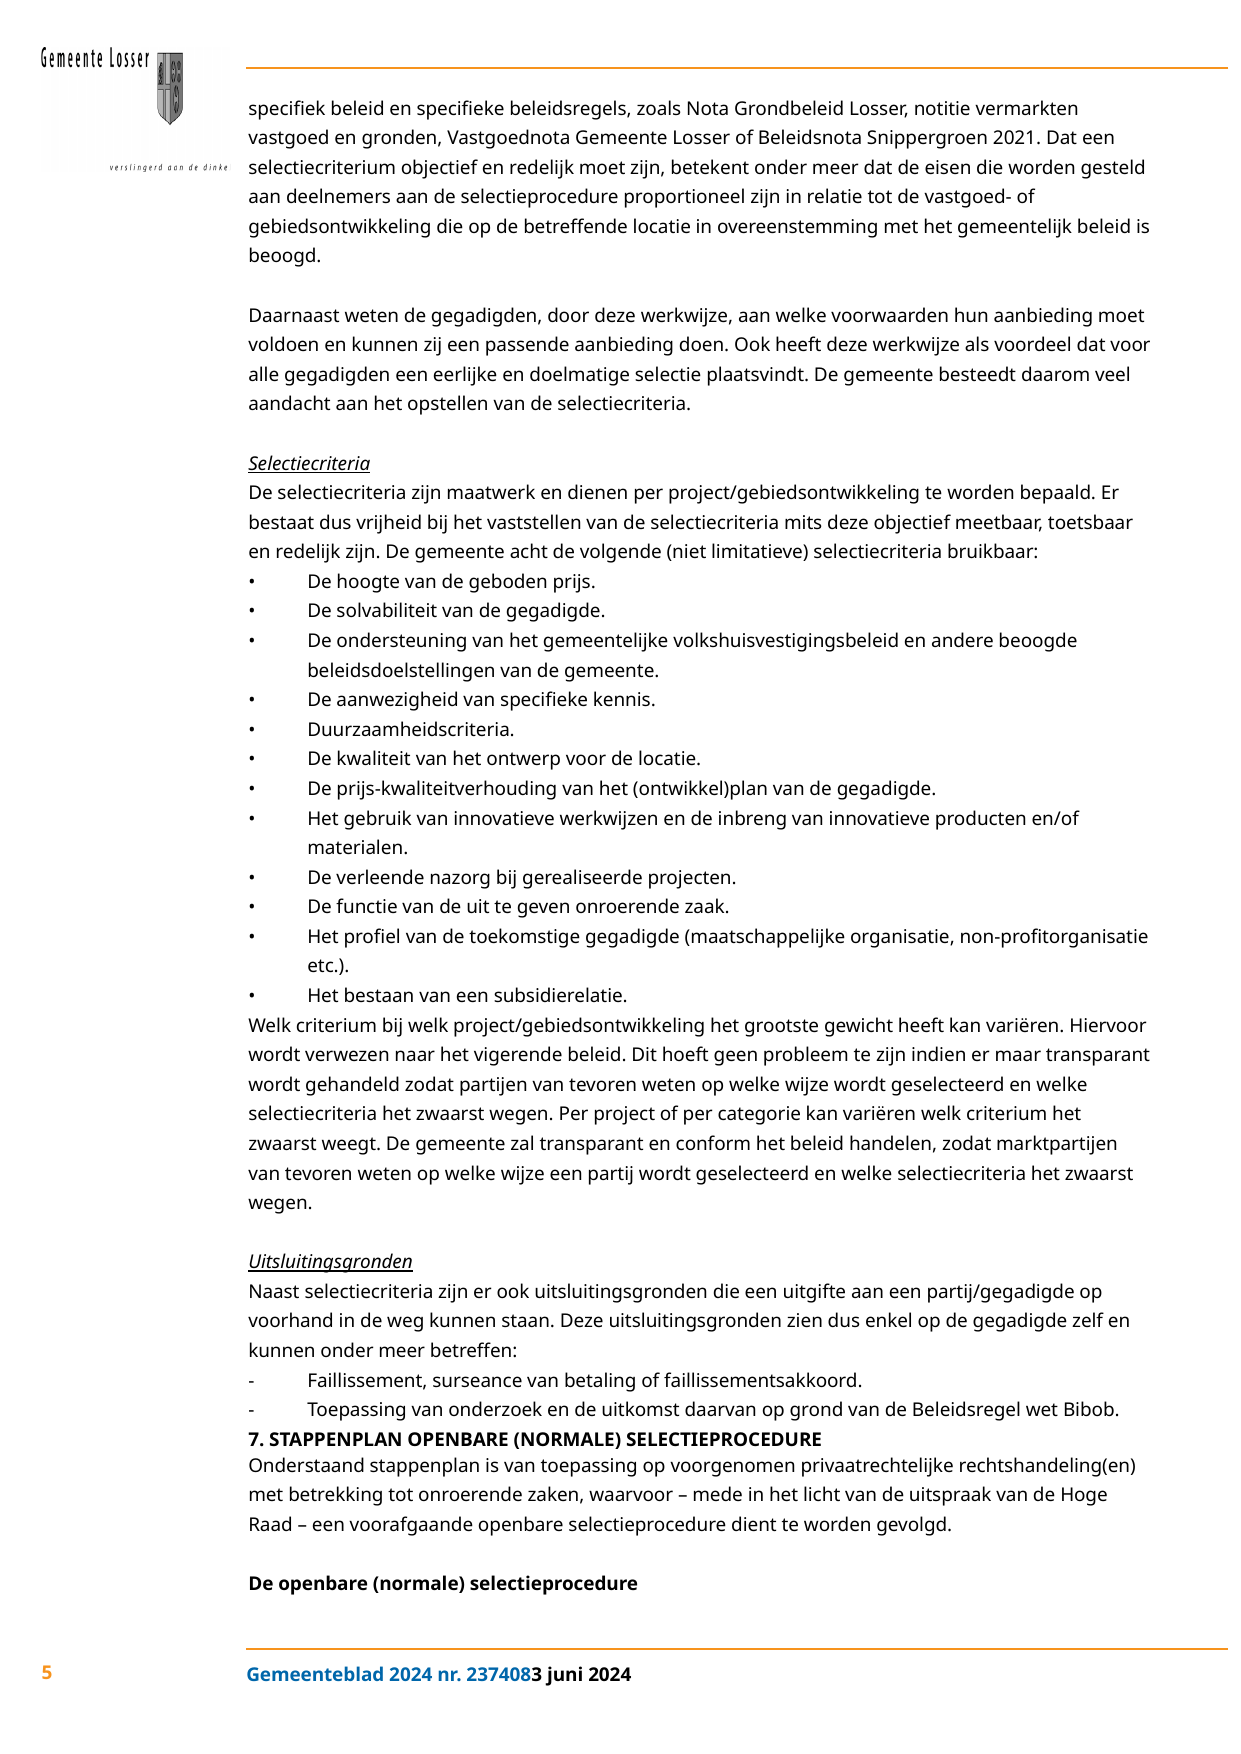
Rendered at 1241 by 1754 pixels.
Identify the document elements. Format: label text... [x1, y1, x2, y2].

picture [41, 47, 231, 172]
text Daarnaast weten de gegadigden, door deze werkwijze, aan welke voorwaarden hun aanbieding moet voldoen en kunnen zij een passende aanbieding doen. Ook heeft deze werkwijze als voordeel dat voor alle gegadigden een eerlijke en doelmatige selectie plaatsvindt. De gemeente besteedt daarom veel aandacht aan het opstellen van de selectiecriteria. [248, 302, 1152, 416]
list Het profiel van de toekomstige gegadigde (maatschappelijke organisatie, non-profitorganisatie etc.). [248, 923, 1152, 978]
text specifiek beleid en specifieke beleidsregels, zoals Nota Grondbeleid Losser, notitie vermarkten vastgoed en gronden, Vastgoednota Gemeente Losser of Beleidsnota Snippergroen 2021. Dat een selectiecriterium objectief en redelijk moet zijn, betekent onder meer dat de eisen die worden gesteld aan deelnemers aan de selectieprocedure proportioneel zijn in relatie tot de vastgoed- of gebiedsontwikkeling die op de betreffende locatie in overeenstemming met het gemeentelijk beleid is beoogd. [248, 95, 1152, 268]
text Onderstaand stappenplan is van toepassing op voorgenomen privaatrechtelijke rechtshandeling(en) met betrekking tot onroerende zaken, waarvoor – mede in het licht van de uitspraak van de Hoge Raad – een voorafgaande openbare selectieprocedure dient te worden gevolgd. [248, 1452, 1152, 1537]
list De aanwezigheid van specifieke kennis. [248, 686, 1152, 712]
text Naast selectiecriteria zijn er ook uitsluitingsgronden die een uitgifte aan een partij/gegadigde op voorhand in de weg kunnen staan. Deze uitsluitingsgronden zien dus enkel op de gegadigde zelf en kunnen onder meer betreffen: [248, 1278, 1152, 1363]
list Duurzaamheidscriteria. [248, 716, 1152, 742]
table_header De openbare (normale) selectieprocedure [248, 1570, 1152, 1596]
list De kwaliteit van het ontwerp voor de locatie. [248, 746, 1152, 771]
list De verleende nazorg bij gerealiseerde projecten. [248, 864, 1152, 890]
list De prijs-kwaliteitverhouding van het (ontwikkel)plan van de gegadigde. [248, 775, 1152, 801]
list Faillissement, surseance van betaling of faillissementsakkoord. [248, 1367, 1152, 1393]
list Het gebruik van innovatieve werkwijzen en de inbreng van innovatieve producten en/of materialen. [248, 805, 1152, 860]
text De selectiecriteria zijn maatwerk en dienen per project/gebiedsontwikkeling te worden bepaald. Er bestaat dus vrijheid bij het vaststellen van de selectiecriteria mits deze objectief meetbaar, toetsbaar en redelijk zijn. De gemeente acht de volgende (niet limitatieve) selectiecriteria bruikbaar: [248, 479, 1152, 564]
list De functie van de uit te geven onroerende zaak. [248, 893, 1152, 919]
text Selectiecriteria [248, 450, 1152, 476]
list De solvabiliteit van de gegadigde. [248, 598, 1152, 623]
list De hoogte van de geboden prijs. [248, 568, 1152, 594]
list Het bestaan van een subsidierelatie. [248, 982, 1152, 1008]
list De ondersteuning van het gemeentelijke volkshuisvestigingsbeleid en andere beoogde beleidsdoelstellingen van de gemeente. [248, 627, 1152, 683]
list Toepassing van onderzoek en de uitkomst daarvan op grond van de Beleidsregel wet Bibob. [248, 1396, 1152, 1422]
text Welk criterium bij welk project/gebiedsontwikkeling het grootste gewicht heeft kan variëren. Hiervoor wordt verwezen naar het vigerende beleid. Dit hoeft geen probleem te zijn indien er maar transparant wordt gehandeld zodat partijen van tevoren weten op welke wijze wordt geselecteerd en welke selectiecriteria het zwaarst wegen. Per project of per categorie kan variëren welk criterium het zwaarst weegt. De gemeente zal transparant en conform het beleid handelen, zodat marktpartijen van tevoren weten op welke wijze een partij wordt geselecteerd en welke selectiecriteria het zwaarst wegen. [248, 1012, 1152, 1215]
text Uitsluitingsgronden [248, 1248, 1152, 1274]
text 7. STAPPENPLAN OPENBARE (NORMALE) SELECTIEPROCEDURE [248, 1426, 1152, 1452]
